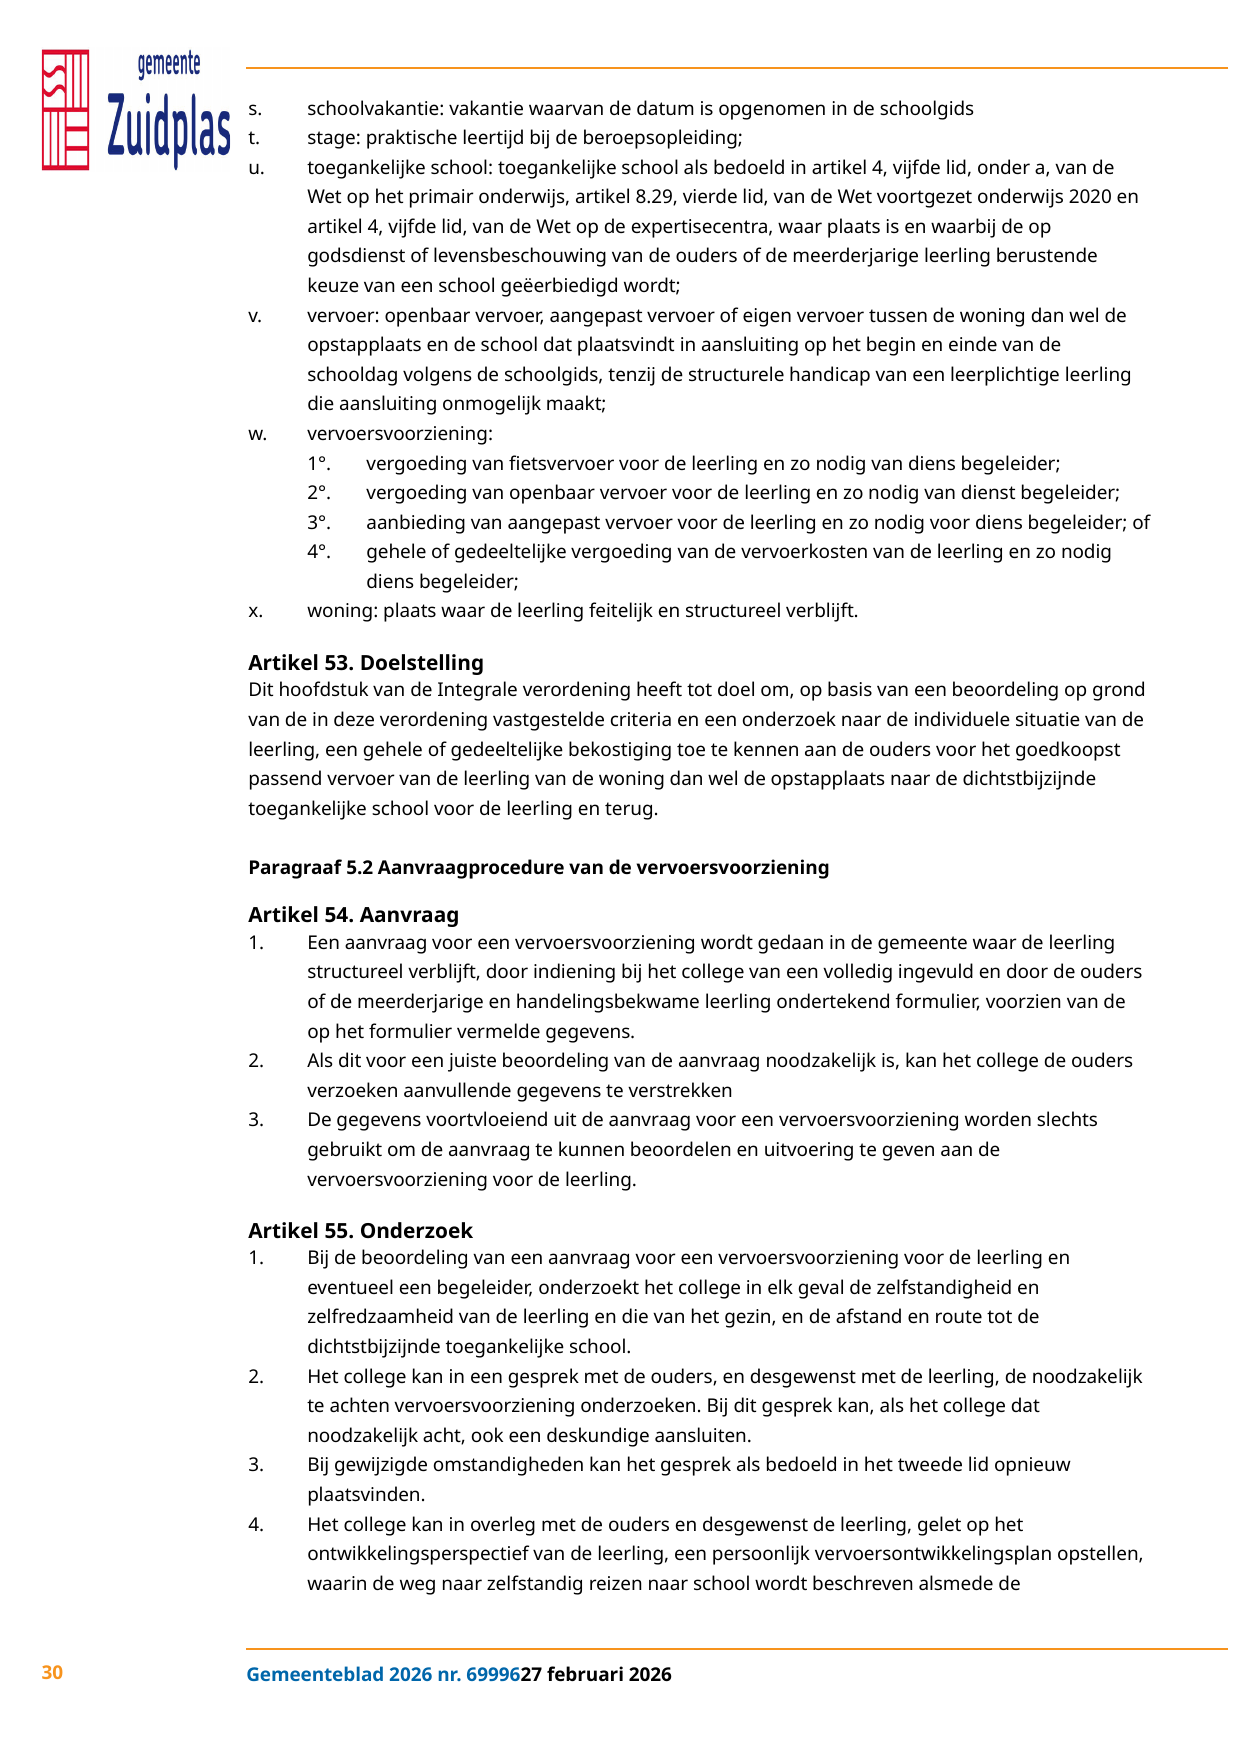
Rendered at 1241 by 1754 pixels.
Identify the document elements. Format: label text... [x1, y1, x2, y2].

list woning: plaats waar de leerling feitelijk en structureel verblijft. [248, 598, 1152, 623]
list vervoersvoorziening: [248, 420, 1152, 446]
list stage: praktische leertijd bij de beroepsopleiding; [248, 124, 1152, 150]
list schoolvakantie: vakantie waarvan de datum is opgenomen in de schoolgids [248, 95, 1152, 121]
list Het college kan in een gesprek met de ouders, en desgewenst met de leerling, de noodzakelijk te achten vervoersvoorziening onderzoeken. Bij dit gesprek kan, als het college dat noodzakelijk acht, ook een deskundige aansluiten. [248, 1363, 1152, 1448]
list Het college kan in overleg met de ouders en desgewenst de leerling, gelet op het ontwikkelingsperspectief van de leerling, een persoonlijk vervoersontwikkelingsplan opstellen, waarin de weg naar zelfstandig reizen naar school wordt beschreven alsmede de [248, 1511, 1152, 1596]
list Bij de beoordeling van een aanvraag voor een vervoersvoorziening voor de leerling en eventueel een begeleider, onderzoekt het college in elk geval de zelfstandigheid en zelfredzaamheid van de leerling en die van het gezin, en de afstand en route tot de dichtstbijzijnde toegankelijke school. [248, 1244, 1152, 1359]
text Paragraaf 5.2 Aanvraagprocedure van de vervoersvoorziening [248, 854, 1152, 880]
list toegankelijke school: toegankelijke school als bedoeld in artikel 4, vijfde lid, onder a, van de Wet op het primair onderwijs, artikel 8.29, vierde lid, van de Wet voortgezet onderwijs 2020 en artikel 4, vijfde lid, van de Wet op de expertisecentra, waar plaats is en waarbij de op godsdienst of levensbeschouwing van de ouders of de meerderjarige leerling berustende keuze van een school geëerbiedigd wordt; [248, 154, 1152, 298]
list vergoeding van fietsvervoer voor de leerling en zo nodig van diens begeleider; [307, 450, 1152, 476]
list Een aanvraag voor een vervoersvoorziening wordt gedaan in de gemeente waar de leerling structureel verblijft, door indiening bij het college van een volledig ingevuld en door de ouders of de meerderjarige en handelingsbekwame leerling ondertekend formulier, voorzien van de op het formulier vermelde gegevens. [248, 929, 1152, 1043]
list De gegevens voortvloeiend uit de aanvraag voor een vervoersvoorziening worden slechts gebruikt om de aanvraag te kunnen beoordelen en uitvoering te geven aan de vervoersvoorziening voor de leerling. [248, 1107, 1152, 1191]
list vergoeding van openbaar vervoer voor de leerling en zo nodig van dienst begeleider; [307, 479, 1152, 505]
text Dit hoofdstuk van de Integrale verordening heeft tot doel om, op basis van een beoordeling op grond van de in deze verordening vastgestelde criteria en een onderzoek naar de individuele situatie van de leerling, een gehele of gedeeltelijke bekostiging toe te kennen aan de ouders voor het goedkoopst passend vervoer van de leerling van de woning dan wel de opstapplaats naar de dichtstbijzijnde toegankelijke school voor de leerling en terug. [248, 677, 1152, 821]
list aanbieding van aangepast vervoer voor de leerling en zo nodig voor diens begeleider; of [307, 509, 1152, 535]
text Artikel 54. Aanvraag [248, 901, 1152, 929]
text Artikel 53. Doelstelling [248, 648, 1152, 677]
picture [41, 47, 231, 172]
list Als dit voor een juiste beoordeling van de aanvraag noodzakelijk is, kan het college de ouders verzoeken aanvullende gegevens te verstrekken [248, 1047, 1152, 1103]
list vervoer: openbaar vervoer, aangepast vervoer of eigen vervoer tussen de woning dan wel de opstapplaats en de school dat plaatsvindt in aansluiting op het begin en einde van de schooldag volgens de schoolgids, tenzij de structurele handicap van een leerplichtige leerling die aansluiting onmogelijk maakt; [248, 302, 1152, 416]
list gehele of gedeeltelijke vergoeding van de vervoerkosten van de leerling en zo nodig diens begeleider; [307, 538, 1152, 594]
text Artikel 55. Onderzoek [248, 1216, 1152, 1244]
list Bij gewijzigde omstandigheden kan het gesprek als bedoeld in het tweede lid opnieuw plaatsvinden. [248, 1452, 1152, 1507]
